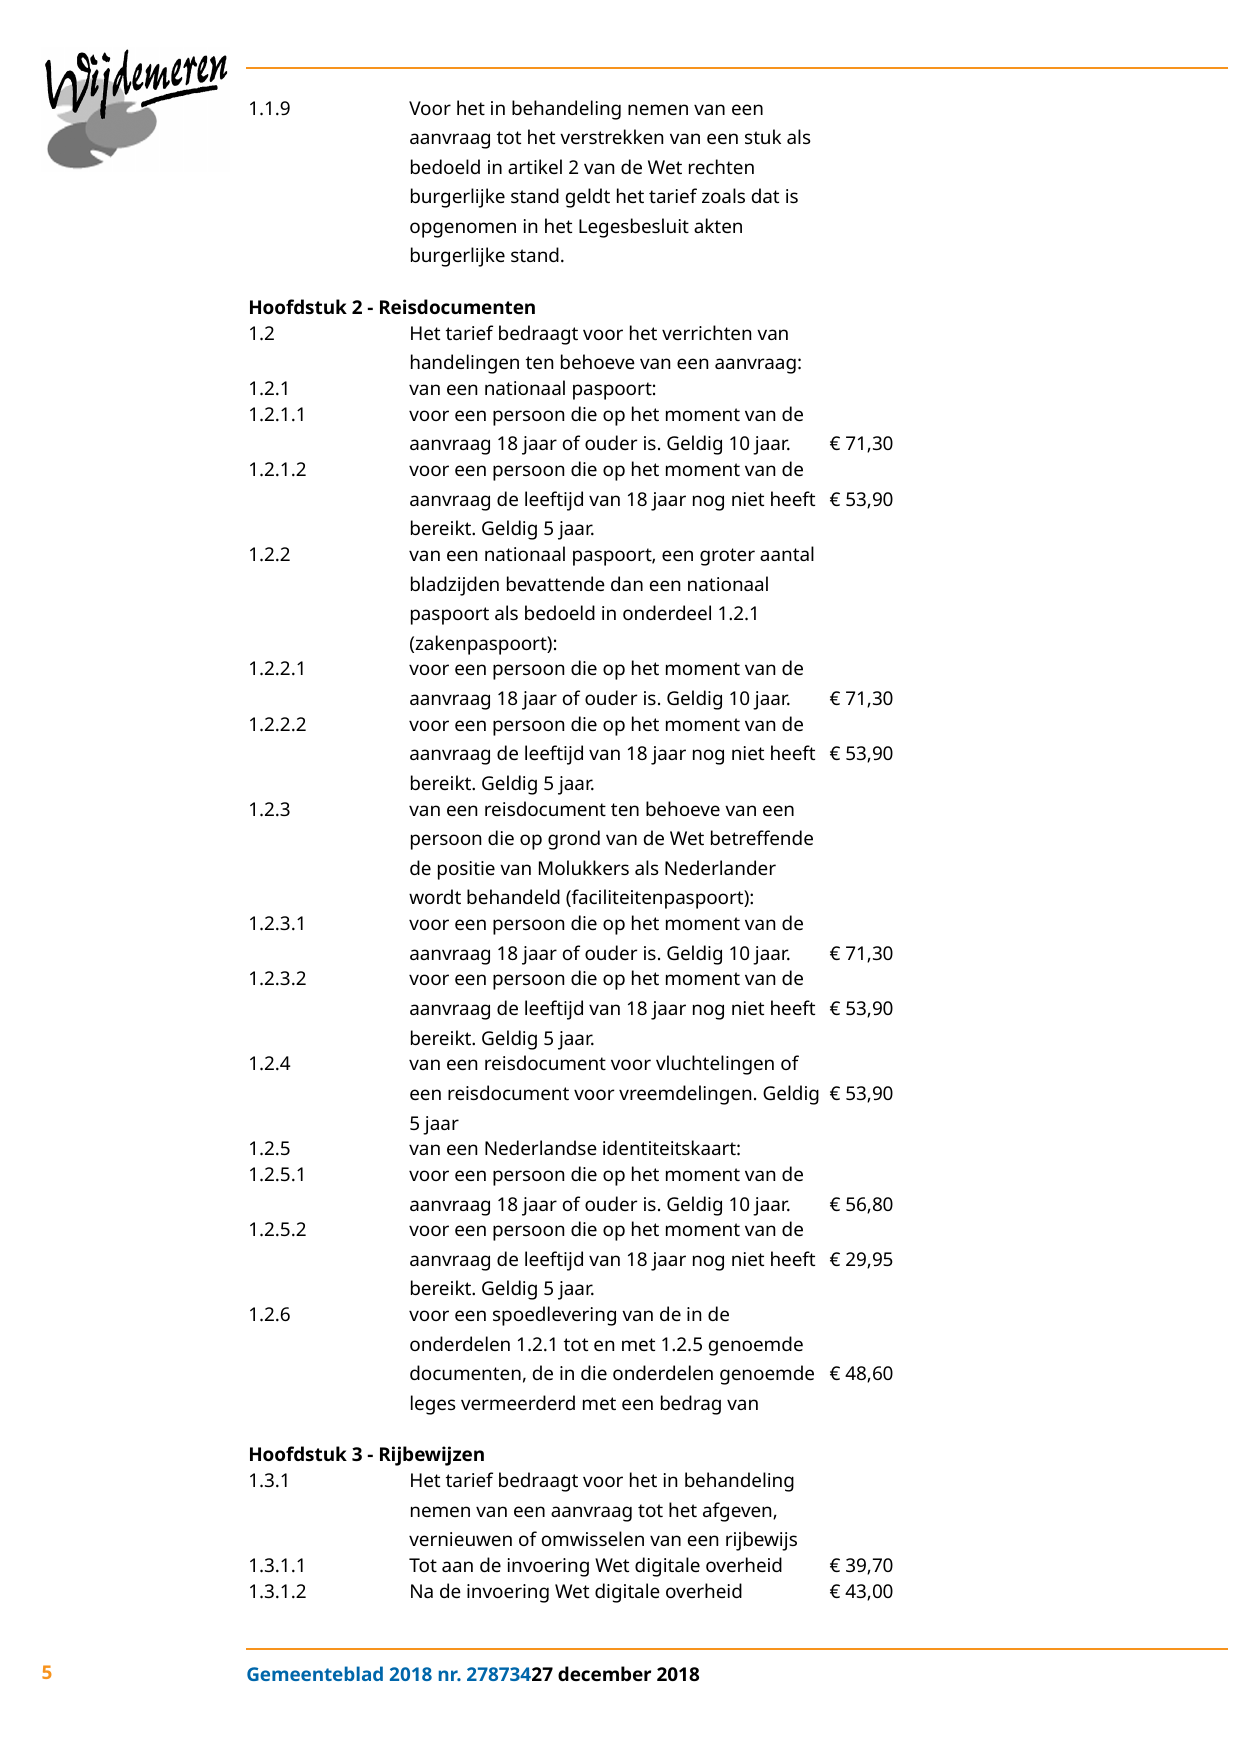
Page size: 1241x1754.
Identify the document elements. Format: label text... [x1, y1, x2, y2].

table_cell Na de invoering Wet digitale overheid [409, 1578, 829, 1604]
table_cell 1.2.5.2 [248, 1216, 409, 1301]
table_cell [991, 269, 1152, 294]
table_cell [248, 269, 409, 294]
table_cell voor een persoon die op het moment van de aanvraag 18 jaar of ouder is. Geldig 10 jaar. [409, 1161, 829, 1216]
table_cell € 53,90 [829, 711, 991, 796]
table_cell voor een persoon die op het moment van de aanvraag 18 jaar of ouder is. Geldig 10 jaar. [409, 910, 829, 966]
table_cell 1.3.1.2 [248, 1578, 409, 1604]
table_cell 1.2.3 [248, 796, 409, 910]
table_cell [991, 796, 1152, 910]
table_cell van een reisdocument ten behoeve van een persoon die op grond van de Wet betreffende de positie van Molukkers als Nederlander wordt behandeld (faciliteitenpaspoort): [409, 796, 829, 910]
table_cell van een nationaal paspoort, een groter aantal bladzijden bevattende dan een nationaal paspoort als bedoeld in onderdeel 1.2.1 (zakenpaspoort): [409, 541, 829, 656]
table_cell 1.2.2.1 [248, 656, 409, 711]
table_cell € 53,90 [829, 966, 991, 1051]
table_cell € 56,80 [829, 1161, 991, 1216]
table_cell [829, 1135, 991, 1161]
table_cell 1.2.1 [248, 375, 409, 401]
table_cell [991, 456, 1152, 541]
table_cell [991, 294, 1152, 320]
table_cell [409, 1416, 829, 1442]
table_cell [991, 541, 1152, 656]
table_cell [991, 656, 1152, 711]
table_cell 1.2 [248, 320, 409, 375]
table_cell € 71,30 [829, 656, 991, 711]
table_cell € 71,30 [829, 401, 991, 456]
table_cell [991, 95, 1152, 268]
table_cell € 43,00 [829, 1578, 991, 1604]
table_cell [991, 375, 1152, 401]
table_cell 1.2.5 [248, 1135, 409, 1161]
table_cell € 53,90 [829, 1051, 991, 1135]
table_cell [991, 320, 1152, 375]
table_cell [829, 320, 991, 375]
table_cell 1.2.2.2 [248, 711, 409, 796]
table_cell Het tarief bedraagt voor het in behandeling nemen van een aanvraag tot het afgeven, vernieuwen of omwisselen van een rijbewijs [409, 1467, 829, 1552]
table_cell 1.2.4 [248, 1051, 409, 1135]
table_cell [991, 401, 1152, 456]
table_cell van een Nederlandse identiteitskaart: [409, 1135, 829, 1161]
table_cell Voor het in behandeling nemen van een aanvraag tot het verstrekken van een stuk als bedoeld in artikel 2 van de Wet rechten burgerlijke stand geldt het tarief zoals dat is opgenomen in het Legesbesluit akten burgerlijke stand. [409, 95, 829, 268]
table_cell [991, 1552, 1152, 1578]
table_cell voor een persoon die op het moment van de aanvraag 18 jaar of ouder is. Geldig 10 jaar. [409, 656, 829, 711]
table_cell [991, 1135, 1152, 1161]
table_cell [991, 1216, 1152, 1301]
table_cell 1.2.3.2 [248, 966, 409, 1051]
table_cell voor een persoon die op het moment van de aanvraag de leeftijd van 18 jaar nog niet heeft bereikt. Geldig 5 jaar. [409, 456, 829, 541]
table_cell [829, 294, 991, 320]
table_cell [829, 95, 991, 268]
table_cell 1.2.1.1 [248, 401, 409, 456]
table_cell [991, 1578, 1152, 1604]
table_cell [248, 1416, 409, 1442]
table_cell [829, 1416, 991, 1442]
table_cell voor een persoon die op het moment van de aanvraag de leeftijd van 18 jaar nog niet heeft bereikt. Geldig 5 jaar. [409, 1216, 829, 1301]
table_cell [829, 375, 991, 401]
table_cell 1.2.2 [248, 541, 409, 656]
table_cell Hoofdstuk 3 - Rijbewijzen [248, 1442, 829, 1467]
table_cell [829, 1442, 991, 1467]
picture [41, 47, 231, 172]
table_cell Tot aan de invoering Wet digitale overheid [409, 1552, 829, 1578]
table_cell voor een persoon die op het moment van de aanvraag 18 jaar of ouder is. Geldig 10 jaar. [409, 401, 829, 456]
table_cell [991, 966, 1152, 1051]
table_cell 1.2.3.1 [248, 910, 409, 966]
table_cell [991, 711, 1152, 796]
table_cell [829, 269, 991, 294]
table_cell Het tarief bedraagt voor het verrichten van handelingen ten behoeve van een aanvraag: [409, 320, 829, 375]
table_cell [991, 1051, 1152, 1135]
table_cell [829, 1467, 991, 1552]
table_cell [991, 1416, 1152, 1442]
table_cell € 71,30 [829, 910, 991, 966]
table_cell 1.2.6 [248, 1301, 409, 1416]
table_cell [991, 1301, 1152, 1416]
table_cell Hoofdstuk 2 - Reisdocumenten [248, 294, 829, 320]
table_cell [829, 541, 991, 656]
table_cell [991, 1467, 1152, 1552]
table_cell 1.3.1.1 [248, 1552, 409, 1578]
table_cell € 48,60 [829, 1301, 991, 1416]
table_cell [991, 1442, 1152, 1467]
table_cell 1.1.9 [248, 95, 409, 268]
table_cell € 39,70 [829, 1552, 991, 1578]
table_cell [829, 796, 991, 910]
table_cell voor een spoedlevering van de in de onderdelen 1.2.1 tot en met 1.2.5 genoemde documenten, de in die onderdelen genoemde leges vermeerderd met een bedrag van [409, 1301, 829, 1416]
table_cell [991, 910, 1152, 966]
table_cell [991, 1161, 1152, 1216]
table_cell van een reisdocument voor vluchtelingen of een reisdocument voor vreemdelingen. Geldig 5 jaar [409, 1051, 829, 1135]
table_cell voor een persoon die op het moment van de aanvraag de leeftijd van 18 jaar nog niet heeft bereikt. Geldig 5 jaar. [409, 966, 829, 1051]
table_cell 1.2.5.1 [248, 1161, 409, 1216]
table_cell € 53,90 [829, 456, 991, 541]
table_cell [409, 269, 829, 294]
table_cell voor een persoon die op het moment van de aanvraag de leeftijd van 18 jaar nog niet heeft bereikt. Geldig 5 jaar. [409, 711, 829, 796]
table_cell 1.3.1 [248, 1467, 409, 1552]
table_cell € 29,95 [829, 1216, 991, 1301]
table_cell van een nationaal paspoort: [409, 375, 829, 401]
table_cell 1.2.1.2 [248, 456, 409, 541]
